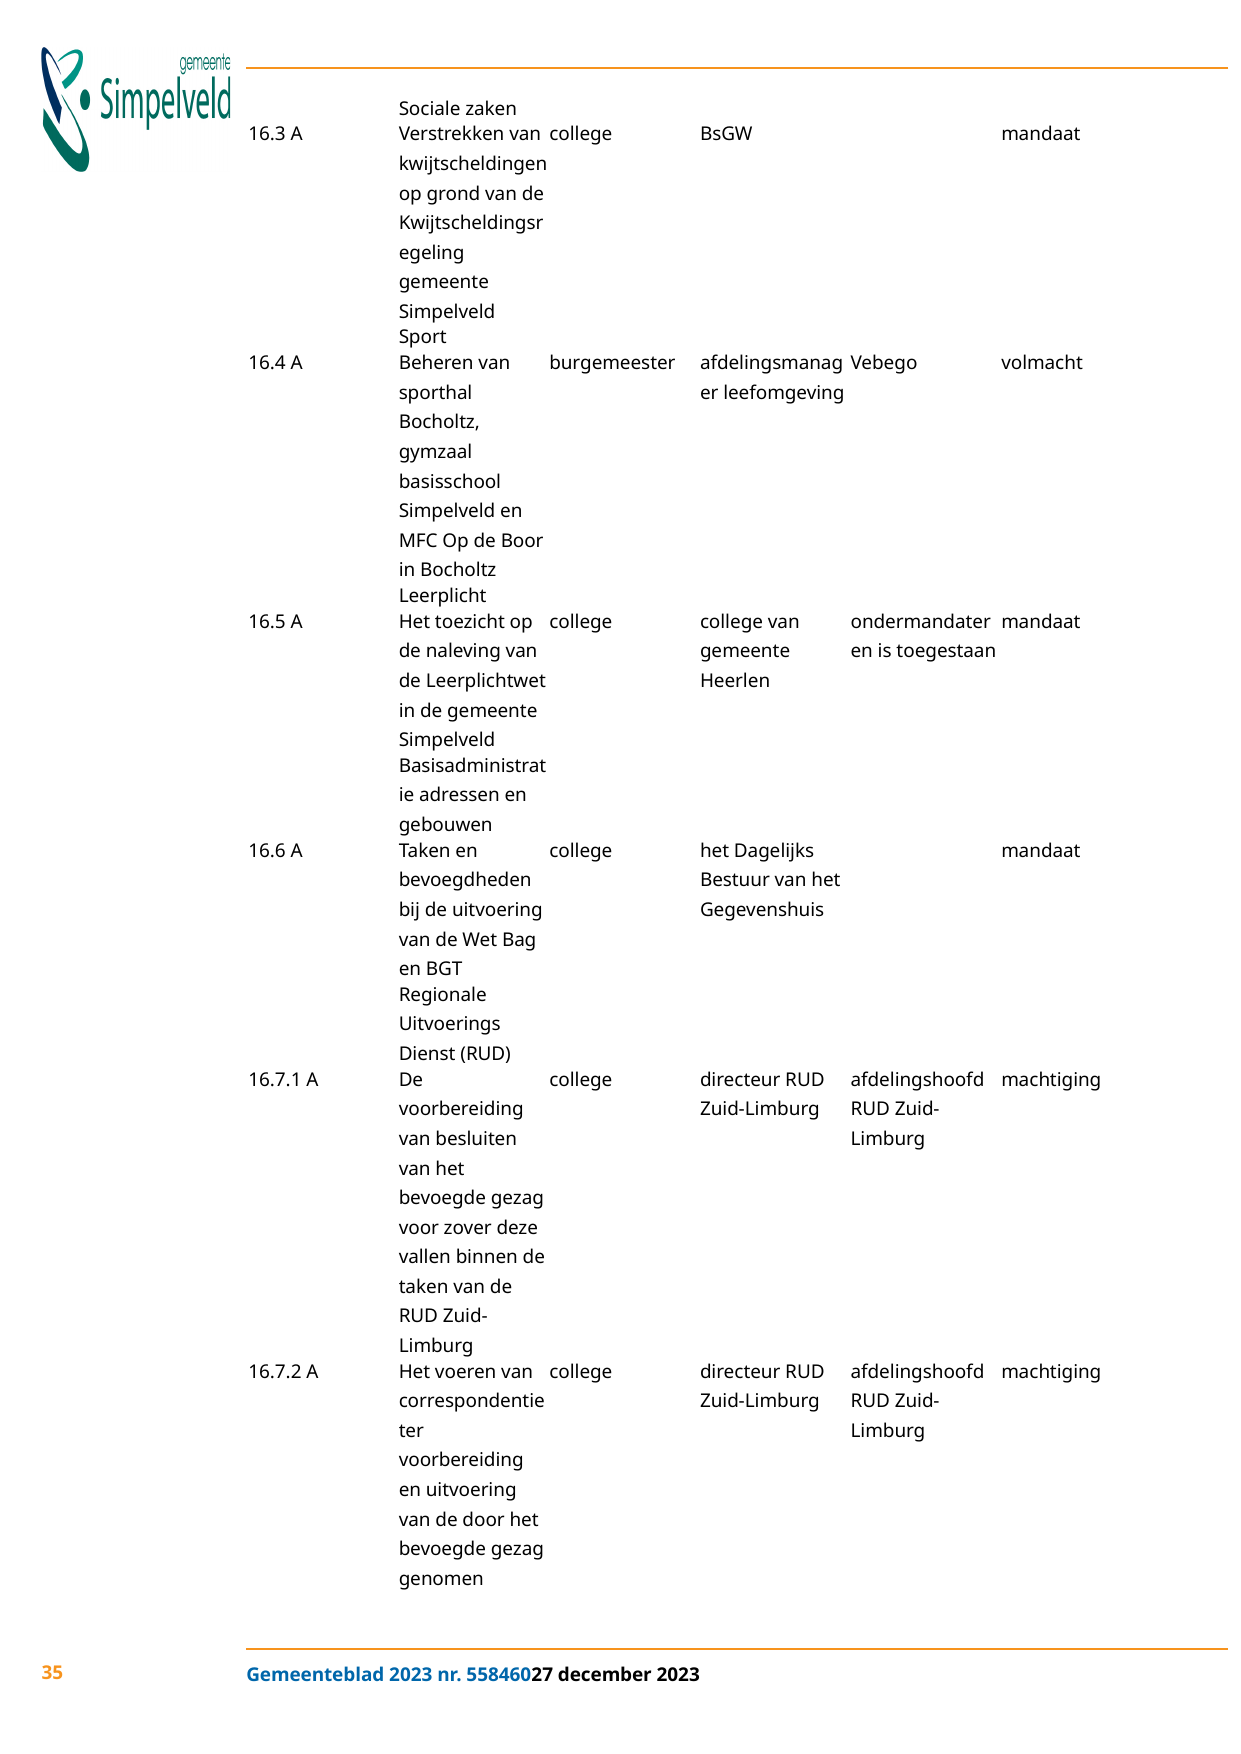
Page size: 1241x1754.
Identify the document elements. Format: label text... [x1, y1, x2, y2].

table_cell Het toezicht op de naleving van de Leerplichtwet in de gemeente Simpelveld [399, 608, 549, 752]
table_cell [1001, 752, 1152, 837]
table_cell [549, 324, 700, 349]
table_cell college [549, 1358, 700, 1591]
table_cell Sociale zaken [399, 95, 549, 121]
table_cell Het voeren van correspondentie ter voorbereiding en uitvoering van de door het bevoegde gezag genomen [399, 1358, 549, 1591]
table_cell mandaat [1001, 121, 1152, 324]
table_cell Taken en bevoegdheden bij de uitvoering van de Wet Bag en BGT [399, 837, 549, 981]
table_cell [850, 324, 1001, 349]
table_cell [248, 324, 398, 349]
table_cell [248, 752, 398, 837]
table_cell volmacht [1001, 350, 1152, 582]
table_cell directeur RUD Zuid-Limburg [700, 1358, 850, 1591]
table_cell [700, 324, 850, 349]
table_cell De voorbereiding van besluiten van het bevoegde gezag voor zover deze vallen binnen de taken van de RUD Zuid-Limburg [399, 1066, 549, 1358]
table_cell [1001, 981, 1152, 1066]
table_cell [1001, 582, 1152, 608]
table_cell burgemeester [549, 350, 700, 582]
table_cell afdelingshoofd RUD Zuid-Limburg [850, 1066, 1001, 1358]
table_cell ondermandateren is toegestaan [850, 608, 1001, 752]
table_cell college [549, 1066, 700, 1358]
table_cell machtiging [1001, 1358, 1152, 1591]
table_cell [549, 981, 700, 1066]
table_cell machtiging [1001, 1066, 1152, 1358]
table_cell [700, 95, 850, 121]
table_cell [850, 95, 1001, 121]
table_cell college [549, 121, 700, 324]
table_cell [850, 752, 1001, 837]
table_cell mandaat [1001, 837, 1152, 981]
table_cell mandaat [1001, 608, 1152, 752]
table_cell [1001, 95, 1152, 121]
table_cell college van gemeente Heerlen [700, 608, 850, 752]
table_cell [549, 752, 700, 837]
table_cell Sport [399, 324, 549, 349]
table_cell BsGW [700, 121, 850, 324]
table_cell Vebego [850, 350, 1001, 582]
table_cell [248, 95, 398, 121]
table_cell 16.4 A [248, 350, 398, 582]
table_cell het Dagelijks Bestuur van het Gegevenshuis [700, 837, 850, 981]
table_cell college [549, 608, 700, 752]
table_cell 16.3 A [248, 121, 398, 324]
table_cell [549, 582, 700, 608]
table_cell [1001, 324, 1152, 349]
table_cell [700, 981, 850, 1066]
table_cell [850, 121, 1001, 324]
table_cell [850, 582, 1001, 608]
table_cell [700, 582, 850, 608]
table_cell [700, 752, 850, 837]
table_cell Verstrekken van kwijtscheldingen op grond van de Kwijtscheldingsregeling gemeente Simpelveld [399, 121, 549, 324]
table_cell afdelingsmanager leefomgeving [700, 350, 850, 582]
table_cell [248, 582, 398, 608]
table_cell Basisadministratie adressen en gebouwen [399, 752, 549, 837]
table_cell college [549, 837, 700, 981]
table_cell [248, 981, 398, 1066]
table_cell 16.5 A [248, 608, 398, 752]
table_cell afdelingshoofd RUD Zuid-Limburg [850, 1358, 1001, 1591]
table_cell directeur RUD Zuid-Limburg [700, 1066, 850, 1358]
table_cell Regionale Uitvoerings Dienst (RUD) [399, 981, 549, 1066]
table_cell 16.7.2 A [248, 1358, 398, 1591]
picture [41, 47, 231, 172]
table_cell 16.6 A [248, 837, 398, 981]
table_cell [850, 981, 1001, 1066]
table_cell [549, 95, 700, 121]
table_cell Leerplicht [399, 582, 549, 608]
table_cell 16.7.1 A [248, 1066, 398, 1358]
table_cell Beheren van sporthal Bocholtz, gymzaal basisschool Simpelveld en MFC Op de Boor in Bocholtz [399, 350, 549, 582]
table_cell [850, 837, 1001, 981]
